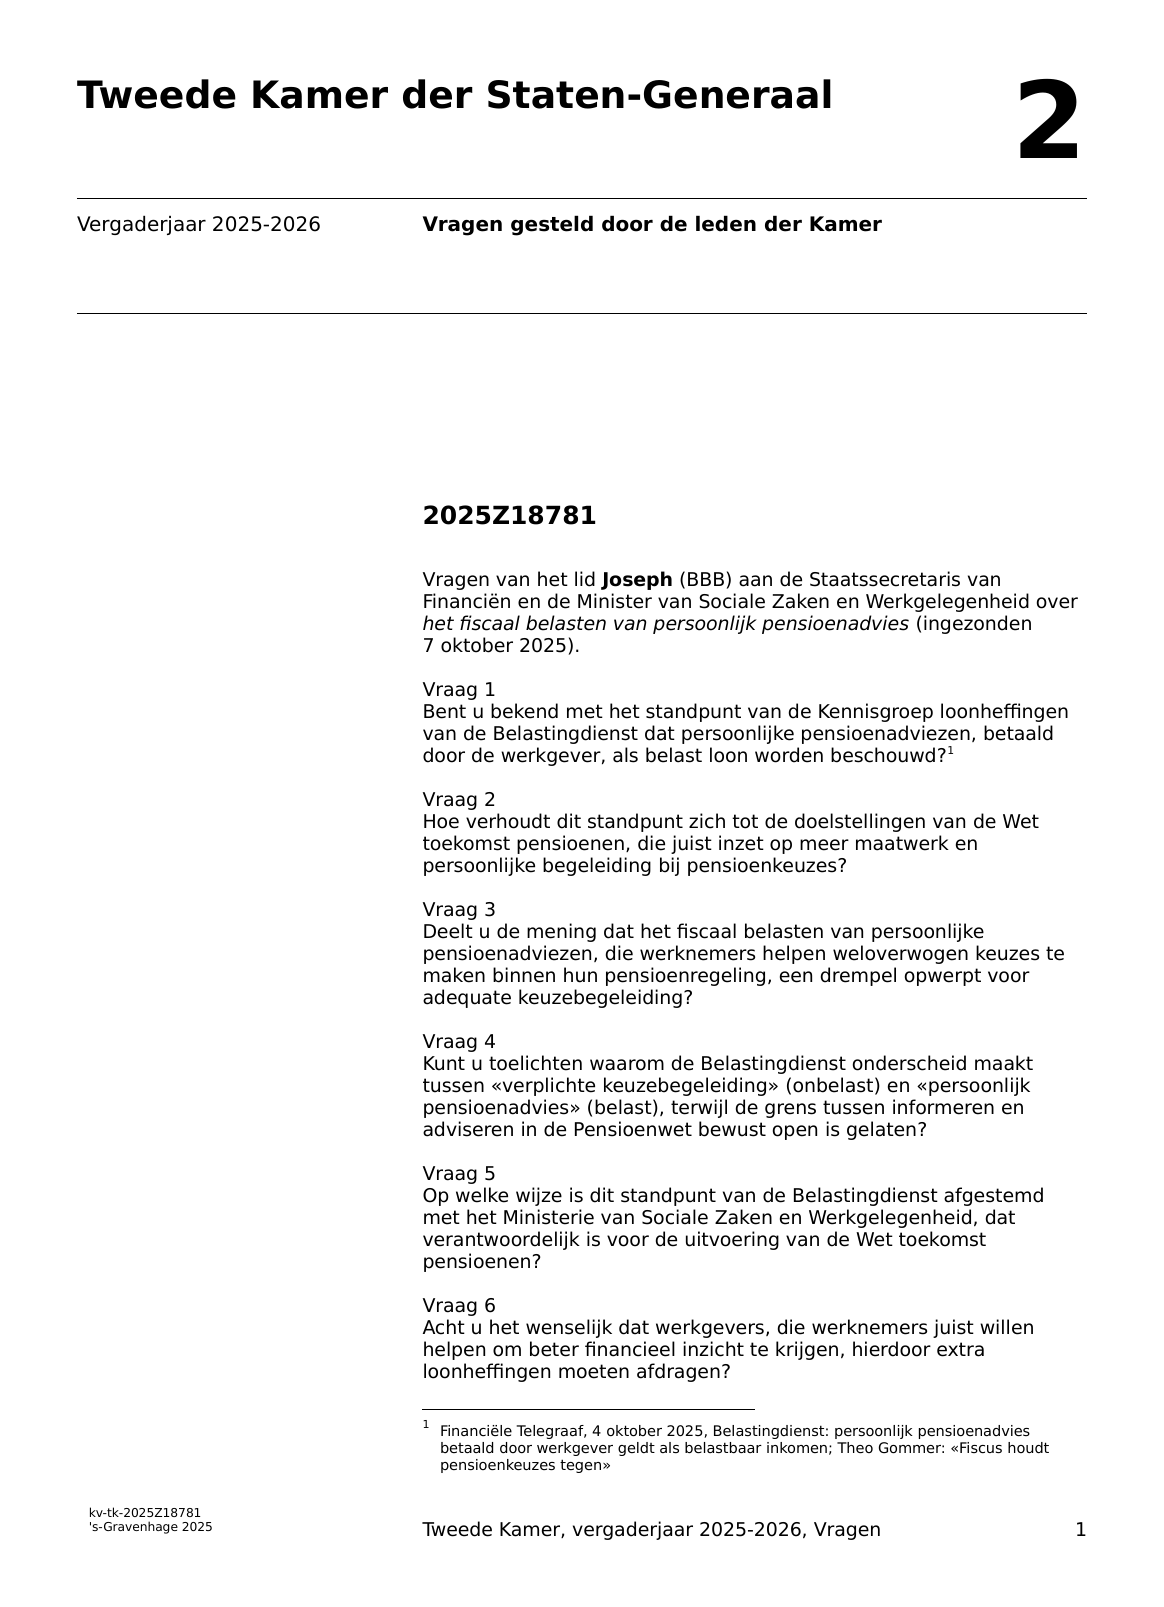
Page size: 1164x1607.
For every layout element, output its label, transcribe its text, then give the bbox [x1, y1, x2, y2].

text Financiële Telegraaf, 4 oktober 2025, Belastingdienst: persoonlijk pensioenadvies betaald door werkgever geldt als belastbaar inkomen; Theo Gommer: «Fiscus houdt pensioenkeuzes tegen» [422, 1418, 1087, 1474]
text 's-Gravenhage 2025 [88, 1520, 323, 1534]
text Kunt u toelichten waarom de Belastingdienst onderscheid maakt tussen «verplichte keuzebegeleiding» (onbelast) en «persoonlijk pensioenadvies» (belast), terwijl de grens tussen informeren en adviseren in de Pensioenwet bewust open is gelaten? [422, 1053, 1087, 1141]
text Deelt u de mening dat het fiscaal belasten van persoonlijke pensioenadviezen, die werknemers helpen weloverwogen keuzes te maken binnen hun pensioenregeling, een drempel opwerpt voor adequate keuzebegeleiding? [422, 921, 1087, 1009]
text Vraag 1 [422, 679, 1087, 701]
text Vraag 2 [422, 789, 1087, 811]
text Vraag 4 [422, 1031, 1087, 1053]
text 2025Z18781 [422, 501, 1087, 531]
text Vraag 5 [422, 1163, 1087, 1185]
table_cell Vragen gesteld door de leden der Kamer [422, 199, 1087, 313]
text Vragen van het lid Joseph (BBB) aan de Staatssecretaris van Financiën en de Minister van Sociale Zaken en Werkgelegenheid over het fiscaal belasten van persoonlijk pensioenadvies (ingezonden 7 oktober 2025). [422, 569, 1087, 657]
table_header 2 [886, 59, 1087, 198]
text Op welke wijze is dit standpunt van de Belastingdienst afgestemd met het Ministerie van Sociale Zaken en Werkgelegenheid, dat verantwoordelijk is voor de uitvoering van de Wet toekomst pensioenen? [422, 1185, 1087, 1273]
text Acht u het wenselijk dat werkgevers, die werknemers juist willen helpen om beter financieel inzicht te krijgen, hierdoor extra loonheffingen moeten afdragen? [422, 1317, 1087, 1383]
table_cell Vergaderjaar 2025-2026 [77, 199, 422, 313]
text Vraag 6 [422, 1295, 1087, 1317]
text kv-tk-2025Z18781 [88, 1506, 323, 1520]
text Vraag 3 [422, 899, 1087, 921]
text Hoe verhoudt dit standpunt zich tot de doelstellingen van de Wet toekomst pensioenen, die juist inzet op meer maatwerk en persoonlijke begeleiding bij pensioenkeuzes? [422, 811, 1087, 877]
table_header Tweede Kamer der Staten-Generaal [77, 59, 886, 198]
text Bent u bekend met het standpunt van de Kennisgroep loonheffingen van de Belastingdienst dat persoonlijke pensioenadviezen, betaald door de werkgever, als belast loon worden beschouwd? [422, 701, 1087, 767]
